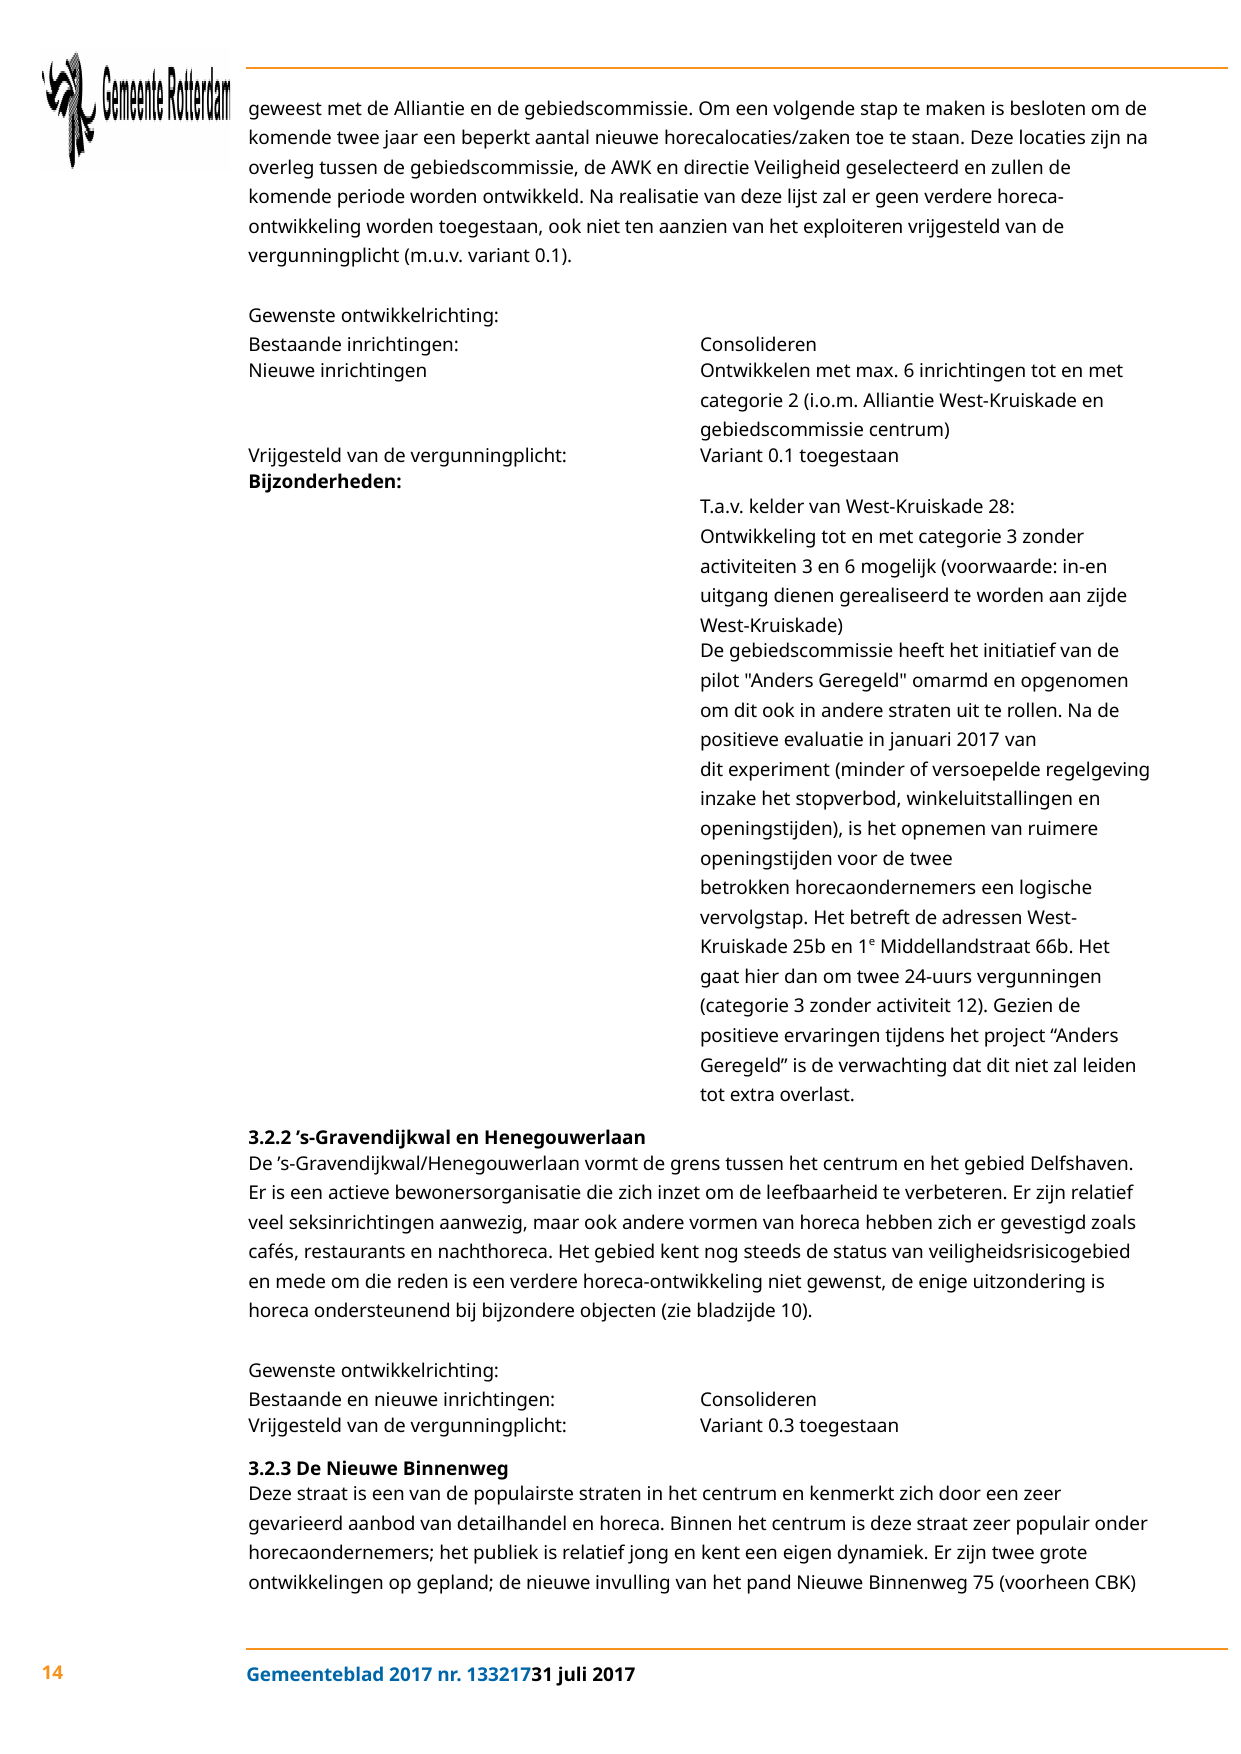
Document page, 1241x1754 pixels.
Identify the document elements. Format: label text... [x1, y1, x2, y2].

table_cell Variant 0.3 toegestaan [700, 1412, 1152, 1438]
table_header Consolideren [700, 1386, 1152, 1412]
table_cell Vrijgesteld van de vergunningplicht: [248, 1412, 700, 1438]
text geweest met de Alliantie en de gebiedscommissie. Om een volgende stap te maken is besloten om de komende twee jaar een beperkt aantal nieuwe horecalocaties/zaken toe te staan. Deze locaties zijn na overleg tussen de gebiedscommissie, de AWK en directie Veiligheid geselecteerd en zullen de komende periode worden ontwikkeld. Na realisatie van deze lijst zal er geen verdere horeca-ontwikkeling worden toegestaan, ook niet ten aanzien van het exploiteren vrijgesteld van de vergunningplicht (m.u.v. variant 0.1). [248, 95, 1152, 268]
table_cell Ontwikkelen met max. 6 inrichtingen tot en met categorie 2 (i.o.m. Alliantie West-Kruiskade en gebiedscommissie centrum) [700, 357, 1152, 442]
text Deze straat is een van de populairste straten in het centrum en kenmerkt zich door een zeer gevarieerd aanbod van detailhandel en horeca. Binnen het centrum is deze straat zeer populair onder horecaondernemers; het publiek is relatief jong en kent een eigen dynamiek. Er zijn twee grote ontwikkelingen op gepland; de nieuwe invulling van het pand Nieuwe Binnenweg 75 (voorheen CBK) [248, 1480, 1152, 1595]
table_cell [700, 468, 1152, 494]
table_cell Variant 0.1 toegestaan [700, 442, 1152, 468]
table_cell T.a.v. kelder van West-Kruiskade 28: Ontwikkeling tot en met categorie 3 zonder activiteiten 3 en 6 mogelijk (voorwaarde: in-en uitgang dienen gerealiseerd te worden aan zijde West-Kruiskade) [700, 494, 1152, 638]
text Gewenste ontwikkelrichting: [248, 302, 1152, 328]
table_cell [248, 638, 700, 1107]
text 3.2.2 ’s-Gravendijkwal en Henegouwerlaan [248, 1124, 1152, 1150]
table_cell De gebiedscommissie heeft het initiatief van de pilot "Anders Geregeld" omarmd en opgenomen om dit ook in andere straten uit te rollen. Na de positieve evaluatie in januari 2017 van dit experiment (minder of versoepelde regelgeving inzake het stopverbod, winkeluitstallingen en openingstijden), is het opnemen van ruimere openingstijden voor de twee betrokken horecaondernemers een logische vervolgstap. Het betreft de adressen West-Kruiskade 25b en 1e Middellandstraat 66b. Het gaat hier dan om twee 24-uurs vergunningen (categorie 3 zonder activiteit 12). Gezien de positieve ervaringen tijdens het project “Anders Geregeld” is de verwachting dat dit niet zal leiden tot extra overlast. [700, 638, 1152, 1107]
picture [41, 47, 231, 172]
table_header Consolideren [700, 332, 1152, 357]
table_cell Bijzonderheden: [248, 468, 700, 494]
text 3.2.3 De Nieuwe Binnenweg [248, 1455, 1152, 1480]
table_cell Nieuwe inrichtingen [248, 357, 700, 442]
text Gewenste ontwikkelrichting: [248, 1357, 1152, 1382]
table_cell Vrijgesteld van de vergunningplicht: [248, 442, 700, 468]
table_cell [248, 494, 700, 638]
table_header Bestaande inrichtingen: [248, 332, 700, 357]
table_header Bestaande en nieuwe inrichtingen: [248, 1386, 700, 1412]
text De ’s-Gravendijkwal/Henegouwerlaan vormt de grens tussen het centrum en het gebied Delfshaven. Er is een actieve bewonersorganisatie die zich inzet om de leefbaarheid te verbeteren. Er zijn relatief veel seksinrichtingen aanwezig, maar ook andere vormen van horeca hebben zich er gevestigd zoals cafés, restaurants en nachthoreca. Het gebied kent nog steeds de status van veiligheidsrisicogebied en mede om die reden is een verdere horeca-ontwikkeling niet gewenst, de enige uitzondering is horeca ondersteunend bij bijzondere objecten (zie bladzijde 10). [248, 1150, 1152, 1323]
